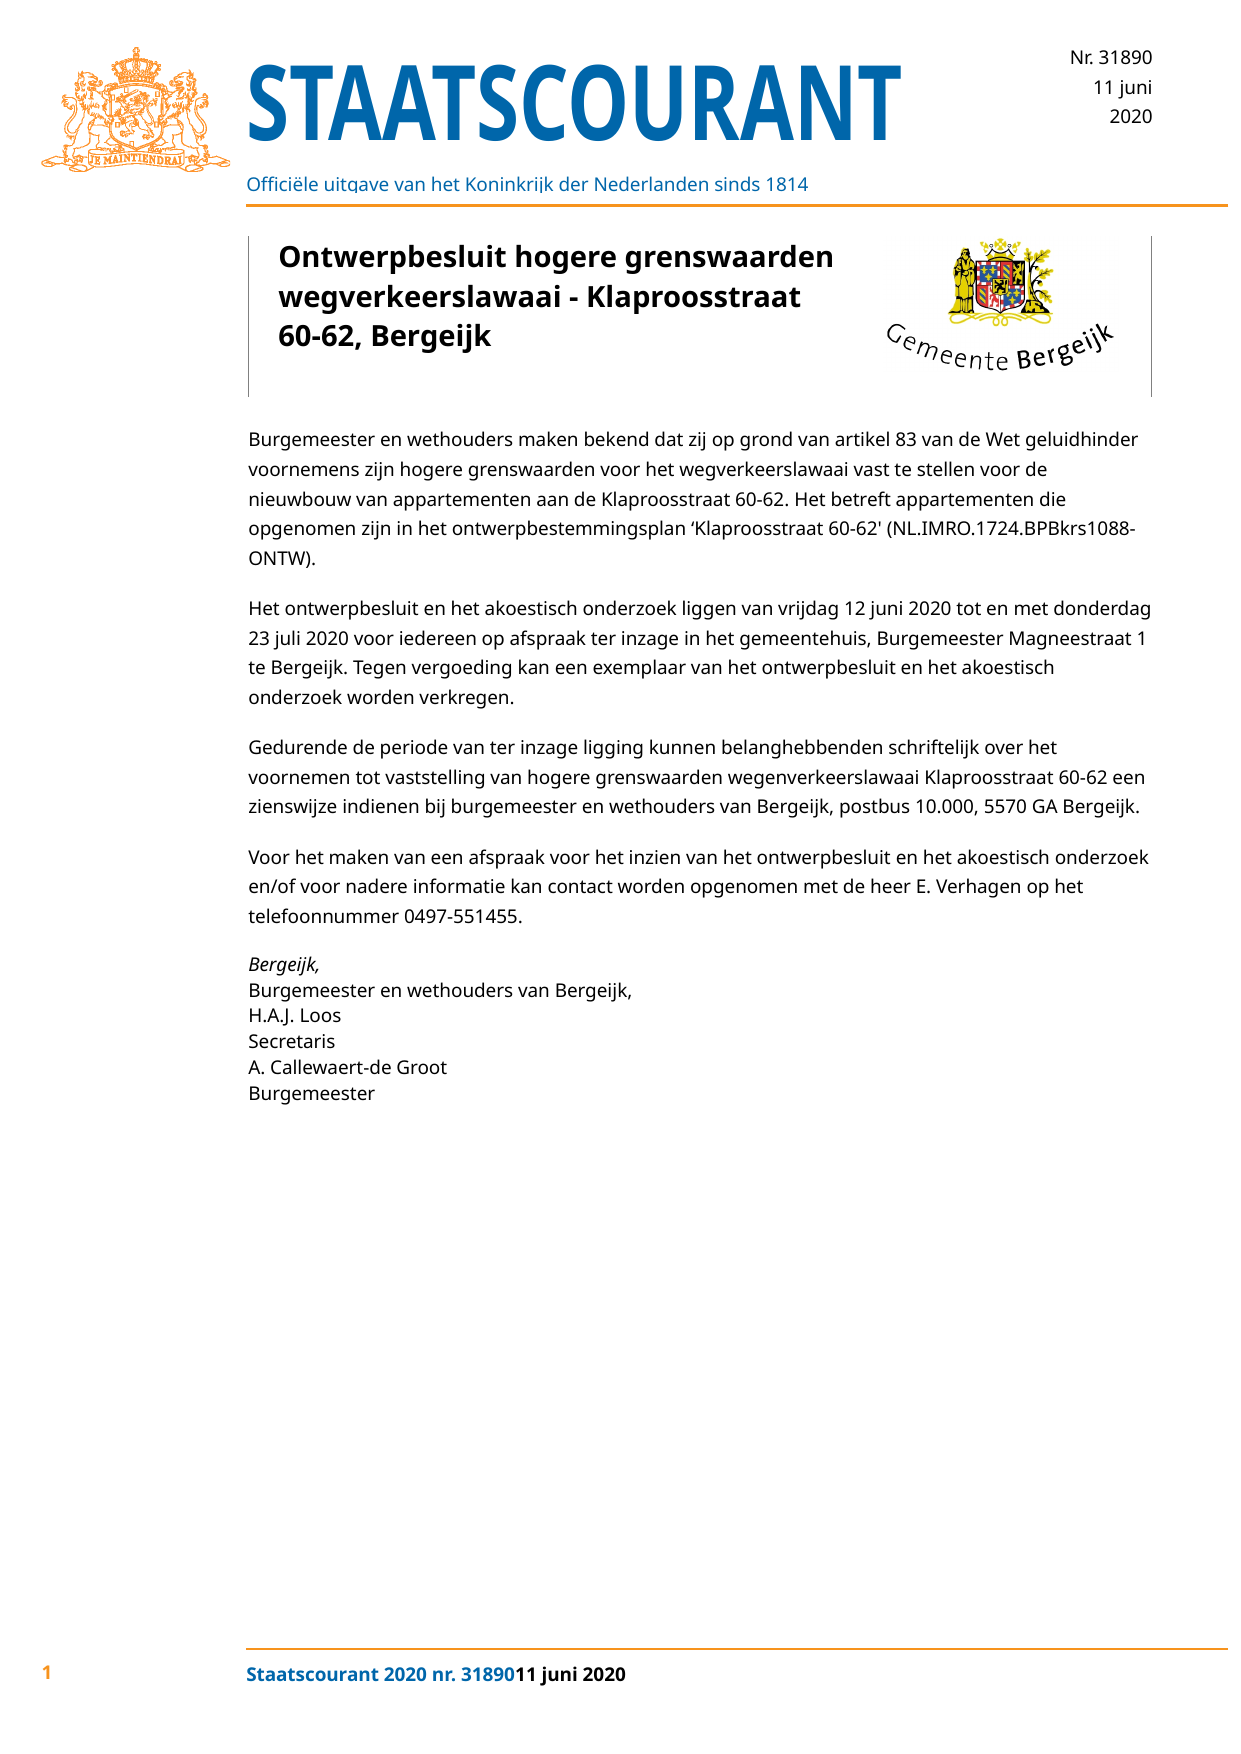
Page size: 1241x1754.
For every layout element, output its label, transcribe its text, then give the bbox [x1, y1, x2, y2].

table_header [850, 236, 1151, 397]
text H.A.J. Loos [248, 1003, 1152, 1028]
text Het ontwerpbesluit en het akoestisch onderzoek liggen van vrijdag 12 juni 2020 tot en met donderdag 23 juli 2020 voor iedereen op afspraak ter inzage in het gemeentehuis, Burgemeester Magneestraat 1 te Bergeijk. Tegen vergoeding kan een exemplaar van het ontwerpbesluit en het akoestisch onderzoek worden verkregen. [248, 595, 1152, 710]
table_header Ontwerpbesluit hogere grenswaarden wegverkeerslawaai - Klaproosstraat 60-62, Bergeijk [249, 236, 850, 397]
text Burgemeester [248, 1080, 1152, 1106]
text Gedurende de periode van ter inzage ligging kunnen belanghebbenden schriftelijk over het voornemen tot vaststelling van hogere grenswaarden wegenverkeerslawaai Klaproosstraat 60-62 een zienswijze indienen bij burgemeester en wethouders van Bergeijk, postbus 10.000, 5570 GA Bergeijk. [248, 734, 1152, 819]
text Voor het maken van een afspraak voor het inzien van het ontwerpbesluit en het akoestisch onderzoek en/of voor nadere informatie kan contact worden opgenomen met de heer E. Verhagen op het telefoonnummer 0497-551455. [248, 844, 1152, 929]
text Bergeijk, [248, 951, 1152, 977]
picture [41, 47, 231, 172]
text Burgemeester en wethouders maken bekend dat zij op grond van artikel 83 van de Wet geluidhinder voornemens zijn hogere grenswaarden voor het wegverkeerslawaai vast te stellen voor de nieuwbouw van appartementen aan de Klaproosstraat 60-62. Het betreft appartementen die opgenomen zijn in het ontwerpbestemmingsplan ‘Klaproosstraat 60-62' (NL.IMRO.1724.BPBkrs1088-ONTW). [248, 427, 1152, 571]
text A. Callewaert-de Groot [248, 1054, 1152, 1080]
text Burgemeester en wethouders van Bergeijk, [248, 977, 1152, 1003]
picture [882, 236, 1119, 372]
text Secretaris [248, 1028, 1152, 1054]
